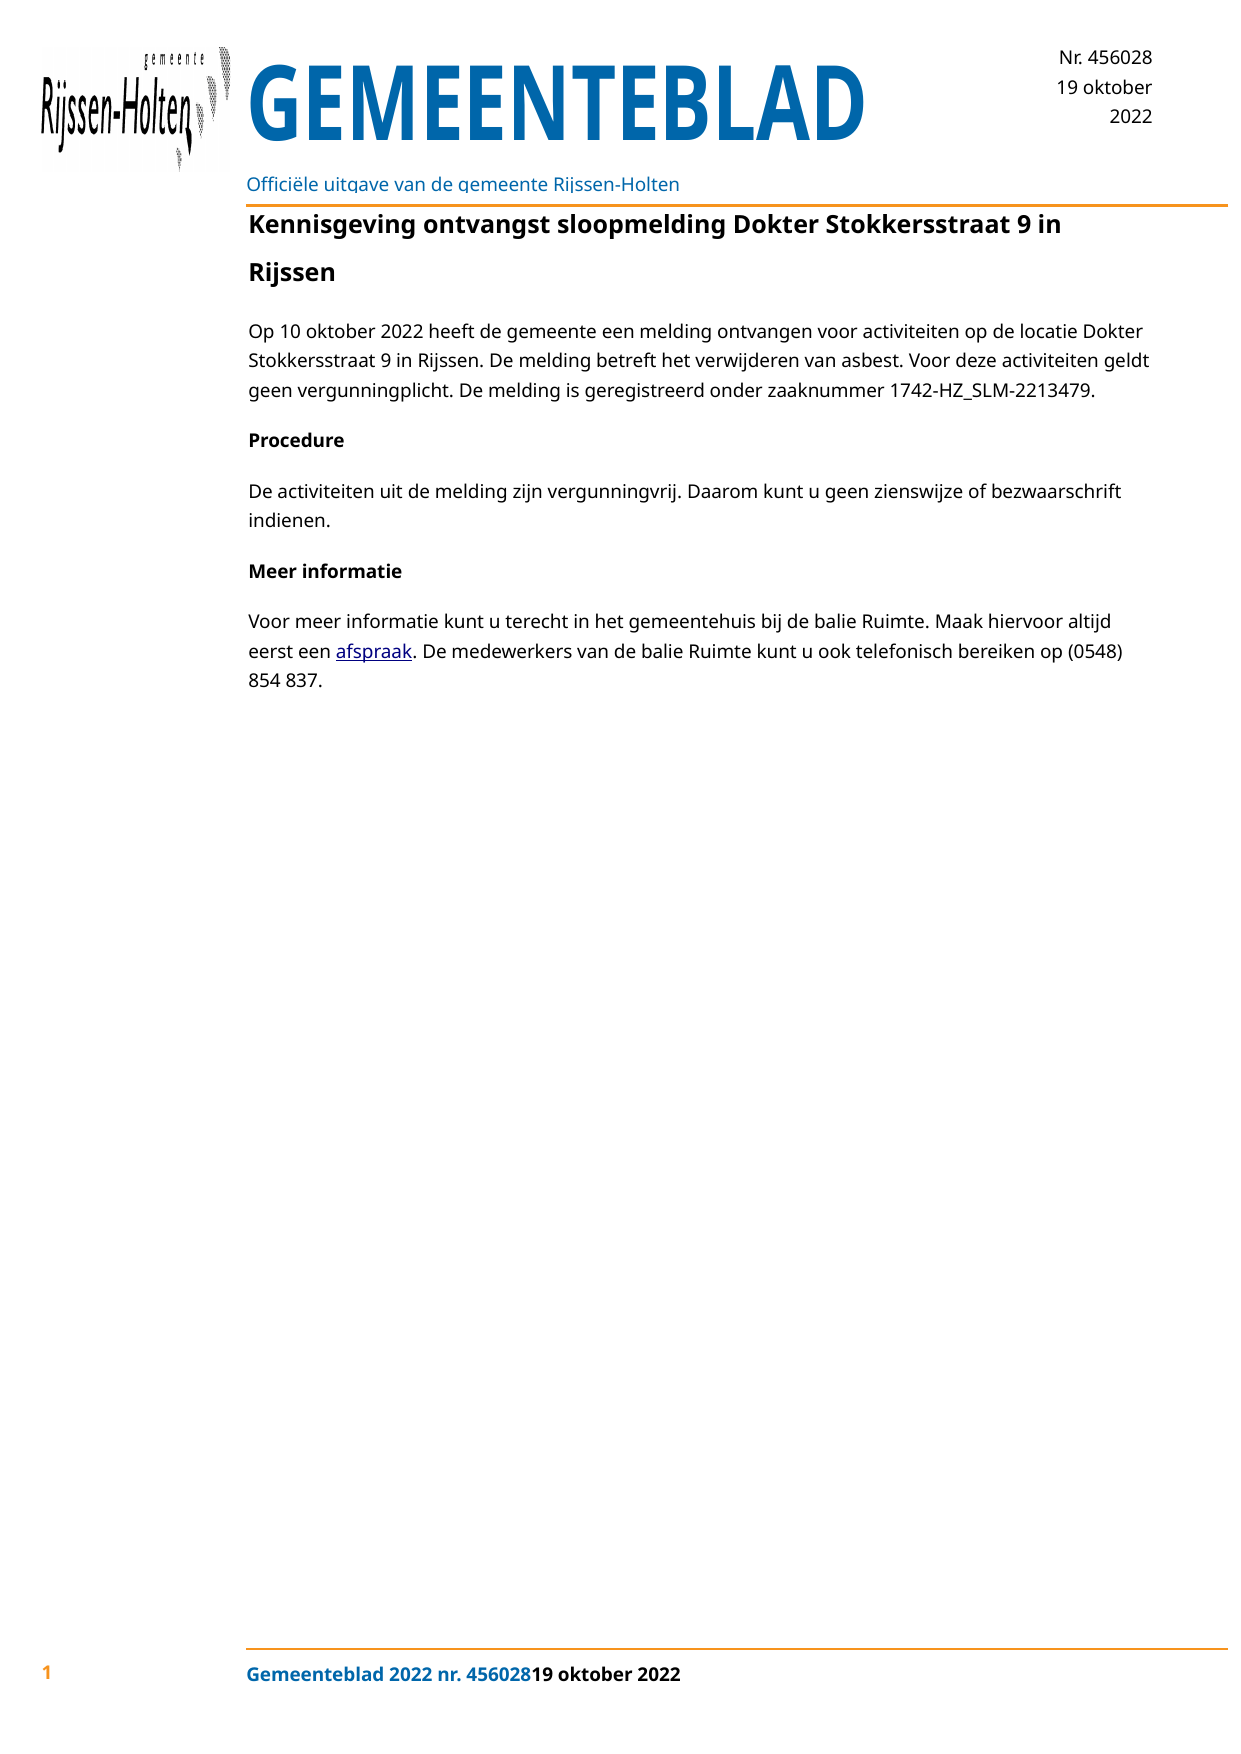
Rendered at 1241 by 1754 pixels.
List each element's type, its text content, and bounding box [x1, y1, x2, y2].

picture [41, 47, 231, 172]
text Kennisgeving ontvangst sloopmelding Dokter Stokkersstraat 9 in Rijssen [248, 207, 1152, 288]
text Meer informatie [248, 558, 1152, 584]
text Voor meer informatie kunt u terecht in het gemeentehuis bij de balie Ruimte. Maak hiervoor altijd eerst een afspraak. De medewerkers van de balie Ruimte kunt u ook telefonisch bereiken op (0548) 854 837. [248, 608, 1152, 693]
text Op 10 oktober 2022 heeft de gemeente een melding ontvangen voor activiteiten op de locatie Dokter Stokkersstraat 9 in Rijssen. De melding betreft het verwijderen van asbest. Voor deze activiteiten geldt geen vergunningplicht. De melding is geregistreerd onder zaaknummer 1742-HZ_SLM-2213479. [248, 318, 1152, 403]
text De activiteiten uit de melding zijn vergunningvrij. Daarom kunt u geen zienswijze of bezwaarschrift indienen. [248, 478, 1152, 533]
text Procedure [248, 427, 1152, 453]
